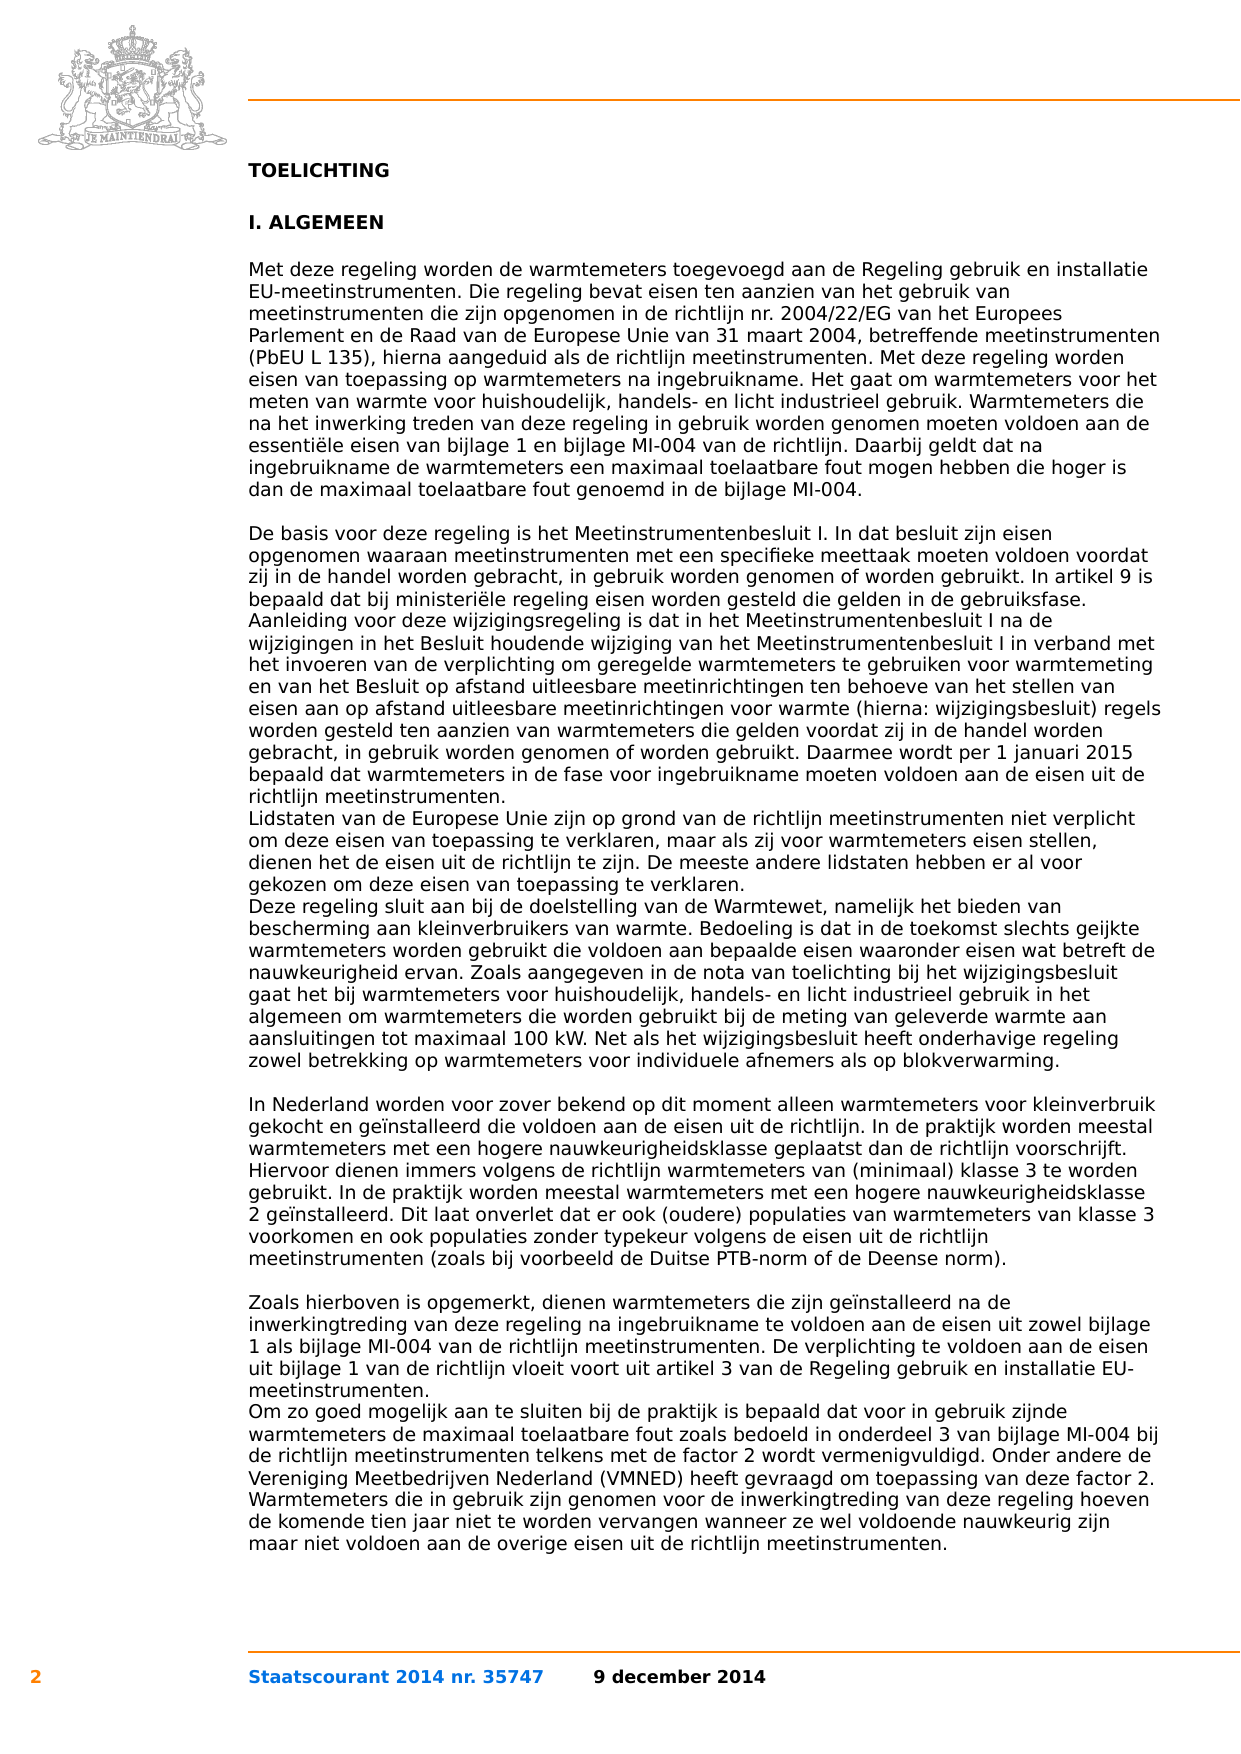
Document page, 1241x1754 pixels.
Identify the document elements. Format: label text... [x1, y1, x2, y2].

picture [38, 25, 227, 150]
text Zoals hierboven is opgemerkt, dienen warmtemeters die zijn geïnstalleerd na de inwerkingtreding van deze regeling na ingebruikname te voldoen aan de eisen uit zowel bijlage 1 als bijlage MI-004 van de richtlijn meetinstrumenten. De verplichting te voldoen aan de eisen uit bijlage 1 van de richtlijn vloeit voort uit artikel 3 van de Regeling gebruik en installatie EU-meetinstrumenten. [248, 1292, 1163, 1401]
subtitle TOELICHTING [248, 160, 1163, 182]
text Warmtemeters die in gebruik zijn genomen voor de inwerkingtreding van deze regeling hoeven de komende tien jaar niet te worden vervangen wanneer ze wel voldoende nauwkeurig zijn maar niet voldoen aan de overige eisen uit de richtlijn meetinstrumenten. [248, 1489, 1163, 1555]
text Aanleiding voor deze wijzigingsregeling is dat in het Meetinstrumentenbesluit I na de wijzigingen in het Besluit houdende wijziging van het Meetinstrumentenbesluit I in verband met het invoeren van de verplichting om geregelde warmtemeters te gebruiken voor warmtemeting en van het Besluit op afstand uitleesbare meetinrichtingen ten behoeve van het stellen van eisen aan op afstand uitleesbare meetinrichtingen voor warmte (hierna: wijzigingsbesluit) regels worden gesteld ten aanzien van warmtemeters die gelden voordat zij in de handel worden gebracht, in gebruik worden genomen of worden gebruikt. Daarmee wordt per 1 januari 2015 bepaald dat warmtemeters in de fase voor ingebruikname moeten voldoen aan de eisen uit de richtlijn meetinstrumenten. [248, 610, 1163, 808]
text In Nederland worden voor zover bekend op dit moment alleen warmtemeters voor kleinverbruik gekocht en geïnstalleerd die voldoen aan de eisen uit de richtlijn. In de praktijk worden meestal warmtemeters met een hogere nauwkeurigheidsklasse geplaatst dan de richtlijn voorschrijft. Hiervoor dienen immers volgens de richtlijn warmtemeters van (minimaal) klasse 3 te worden gebruikt. In de praktijk worden meestal warmtemeters met een hogere nauwkeurigheidsklasse 2 geïnstalleerd. Dit laat onverlet dat er ook (oudere) populaties van warmtemeters van klasse 3 voorkomen en ook populaties zonder typekeur volgens de eisen uit de richtlijn meetinstrumenten (zoals bij voorbeeld de Duitse PTB-norm of de Deense norm). [248, 1094, 1163, 1270]
text De basis voor deze regeling is het Meetinstrumentenbesluit I. In dat besluit zijn eisen opgenomen waaraan meetinstrumenten met een specifieke meettaak moeten voldoen voordat zij in de handel worden gebracht, in gebruik worden genomen of worden gebruikt. In artikel 9 is bepaald dat bij ministeriële regeling eisen worden gesteld die gelden in de gebruiksfase. [248, 522, 1163, 610]
text Deze regeling sluit aan bij de doelstelling van de Warmtewet, namelijk het bieden van bescherming aan kleinverbruikers van warmte. Bedoeling is dat in de toekomst slechts geijkte warmtemeters worden gebruikt die voldoen aan bepaalde eisen waaronder eisen wat betreft de nauwkeurigheid ervan. Zoals aangegeven in de nota van toelichting bij het wijzigingsbesluit gaat het bij warmtemeters voor huishoudelijk, handels- en licht industrieel gebruik in het algemeen om warmtemeters die worden gebruikt bij de meting van geleverde warmte aan aansluitingen tot maximaal 100 kW. Net als het wijzigingsbesluit heeft onderhavige regeling zowel betrekking op warmtemeters voor individuele afnemers als op blokverwarming. [248, 896, 1163, 1072]
text Om zo goed mogelijk aan te sluiten bij de praktijk is bepaald dat voor in gebruik zijnde warmtemeters de maximaal toelaatbare fout zoals bedoeld in onderdeel 3 van bijlage MI-004 bij de richtlijn meetinstrumenten telkens met de factor 2 wordt vermenigvuldigd. Onder andere de Vereniging Meetbedrijven Nederland (VMNED) heeft gevraagd om toepassing van deze factor 2. [248, 1401, 1163, 1489]
text Met deze regeling worden de warmtemeters toegevoegd aan de Regeling gebruik en installatie EU-meetinstrumenten. Die regeling bevat eisen ten aanzien van het gebruik van meetinstrumenten die zijn opgenomen in de richtlijn nr. 2004/22/EG van het Europees Parlement en de Raad van de Europese Unie van 31 maart 2004, betreffende meetinstrumenten (PbEU L 135), hierna aangeduid als de richtlijn meetinstrumenten. Met deze regeling worden eisen van toepassing op warmtemeters na ingebruikname. Het gaat om warmtemeters voor het meten van warmte voor huishoudelijk, handels- en licht industrieel gebruik. Warmtemeters die na het inwerking treden van deze regeling in gebruik worden genomen moeten voldoen aan de essentiële eisen van bijlage 1 en bijlage MI-004 van de richtlijn. Daarbij geldt dat na ingebruikname de warmtemeters een maximaal toelaatbare fout mogen hebben die hoger is dan de maximaal toelaatbare fout genoemd in de bijlage MI-004. [248, 259, 1163, 501]
subtitle I. ALGEMEEN [248, 212, 1163, 234]
text Lidstaten van de Europese Unie zijn op grond van de richtlijn meetinstrumenten niet verplicht om deze eisen van toepassing te verklaren, maar als zij voor warmtemeters eisen stellen, dienen het de eisen uit de richtlijn te zijn. De meeste andere lidstaten hebben er al voor gekozen om deze eisen van toepassing te verklaren. [248, 808, 1163, 896]
